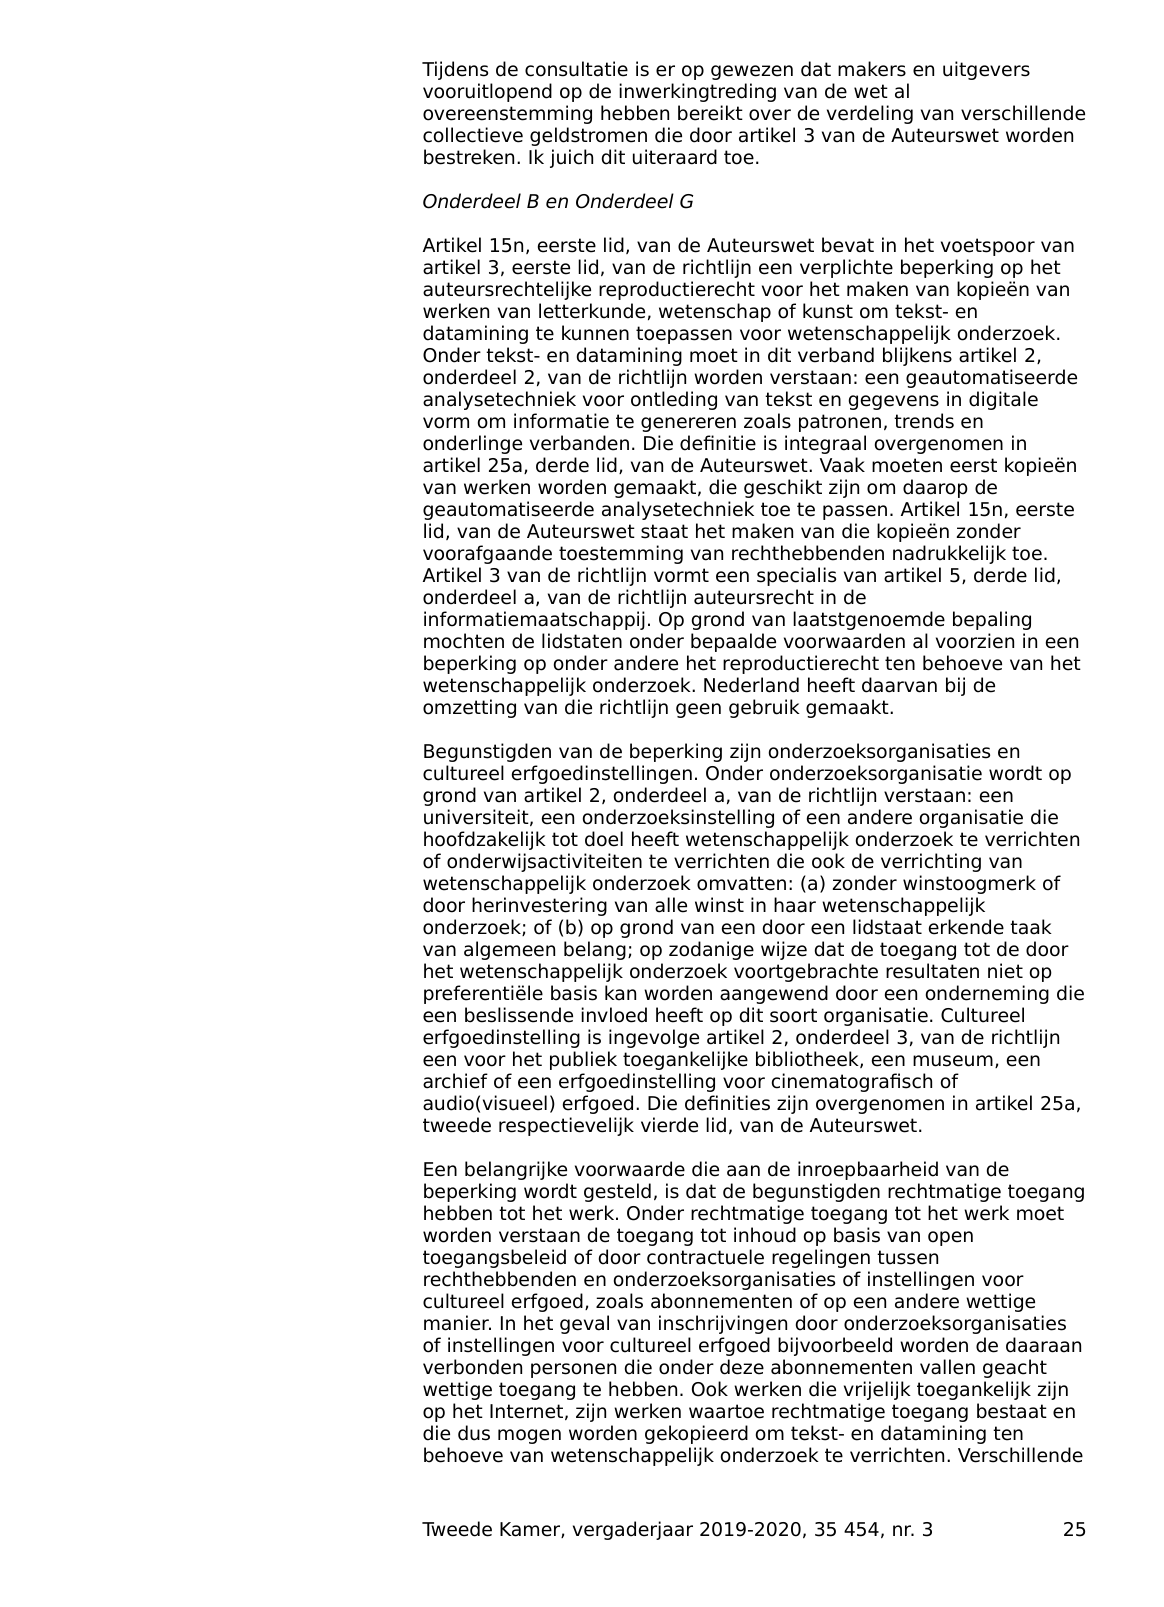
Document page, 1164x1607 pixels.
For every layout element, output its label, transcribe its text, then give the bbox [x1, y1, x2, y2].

text Artikel 15n, eerste lid, van de Auteurswet bevat in het voetspoor van artikel 3, eerste lid, van de richtlijn een verplichte beperking op het auteursrechtelijke reproductierecht voor het maken van kopieën van werken van letterkunde, wetenschap of kunst om tekst- en datamining te kunnen toepassen voor wetenschappelijk onderzoek. Onder tekst- en datamining moet in dit verband blijkens artikel 2, onderdeel 2, van de richtlijn worden verstaan: een geautomatiseerde analysetechniek voor ontleding van tekst en gegevens in digitale vorm om informatie te genereren zoals patronen, trends en onderlinge verbanden. Die definitie is integraal overgenomen in artikel 25a, derde lid, van de Auteurswet. Vaak moeten eerst kopieën van werken worden gemaakt, die geschikt zijn om daarop de geautomatiseerde analysetechniek toe te passen. Artikel 15n, eerste lid, van de Auteurswet staat het maken van die kopieën zonder voorafgaande toestemming van rechthebbenden nadrukkelijk toe. Artikel 3 van de richtlijn vormt een specialis van artikel 5, derde lid, onderdeel a, van de richtlijn auteursrecht in de informatiemaatschappij. Op grond van laatstgenoemde bepaling mochten de lidstaten onder bepaalde voorwaarden al voorzien in een beperking op onder andere het reproductierecht ten behoeve van het wetenschappelijk onderzoek. Nederland heeft daarvan bij de omzetting van die richtlijn geen gebruik gemaakt. [422, 235, 1087, 719]
subtitle Onderdeel B en Onderdeel G [422, 191, 1087, 213]
text Begunstigden van de beperking zijn onderzoeksorganisaties en cultureel erfgoedinstellingen. Onder onderzoeksorganisatie wordt op grond van artikel 2, onderdeel a, van de richtlijn verstaan: een universiteit, een onderzoeksinstelling of een andere organisatie die hoofdzakelijk tot doel heeft wetenschappelijk onderzoek te verrichten of onderwijsactiviteiten te verrichten die ook de verrichting van wetenschappelijk onderzoek omvatten: (a) zonder winstoogmerk of door herinvestering van alle winst in haar wetenschappelijk onderzoek; of (b) op grond van een door een lidstaat erkende taak van algemeen belang; op zodanige wijze dat de toegang tot de door het wetenschappelijk onderzoek voortgebrachte resultaten niet op preferentiële basis kan worden aangewend door een onderneming die een beslissende invloed heeft op dit soort organisatie. Cultureel erfgoedinstelling is ingevolge artikel 2, onderdeel 3, van de richtlijn een voor het publiek toegankelijke bibliotheek, een museum, een archief of een erfgoedinstelling voor cinematografisch of audio(visueel) erfgoed. Die definities zijn overgenomen in artikel 25a, tweede respectievelijk vierde lid, van de Auteurswet. [422, 741, 1087, 1137]
text Tijdens de consultatie is er op gewezen dat makers en uitgevers vooruitlopend op de inwerkingtreding van de wet al overeenstemming hebben bereikt over de verdeling van verschillende collectieve geldstromen die door artikel 3 van de Auteurswet worden bestreken. Ik juich dit uiteraard toe. [422, 59, 1087, 169]
text Een belangrijke voorwaarde die aan de inroepbaarheid van de beperking wordt gesteld, is dat de begunstigden rechtmatige toegang hebben tot het werk. Onder rechtmatige toegang tot het werk moet worden verstaan de toegang tot inhoud op basis van open toegangsbeleid of door contractuele regelingen tussen rechthebbenden en onderzoeksorganisaties of instellingen voor cultureel erfgoed, zoals abonnementen of op een andere wettige manier. In het geval van inschrijvingen door onderzoeksorganisaties of instellingen voor cultureel erfgoed bijvoorbeeld worden de daaraan verbonden personen die onder deze abonnementen vallen geacht wettige toegang te hebben. Ook werken die vrijelijk toegankelijk zijn op het Internet, zijn werken waartoe rechtmatige toegang bestaat en die dus mogen worden gekopieerd om tekst- en datamining ten behoeve van wetenschappelijk onderzoek te verrichten. Verschillende [422, 1159, 1087, 1467]
